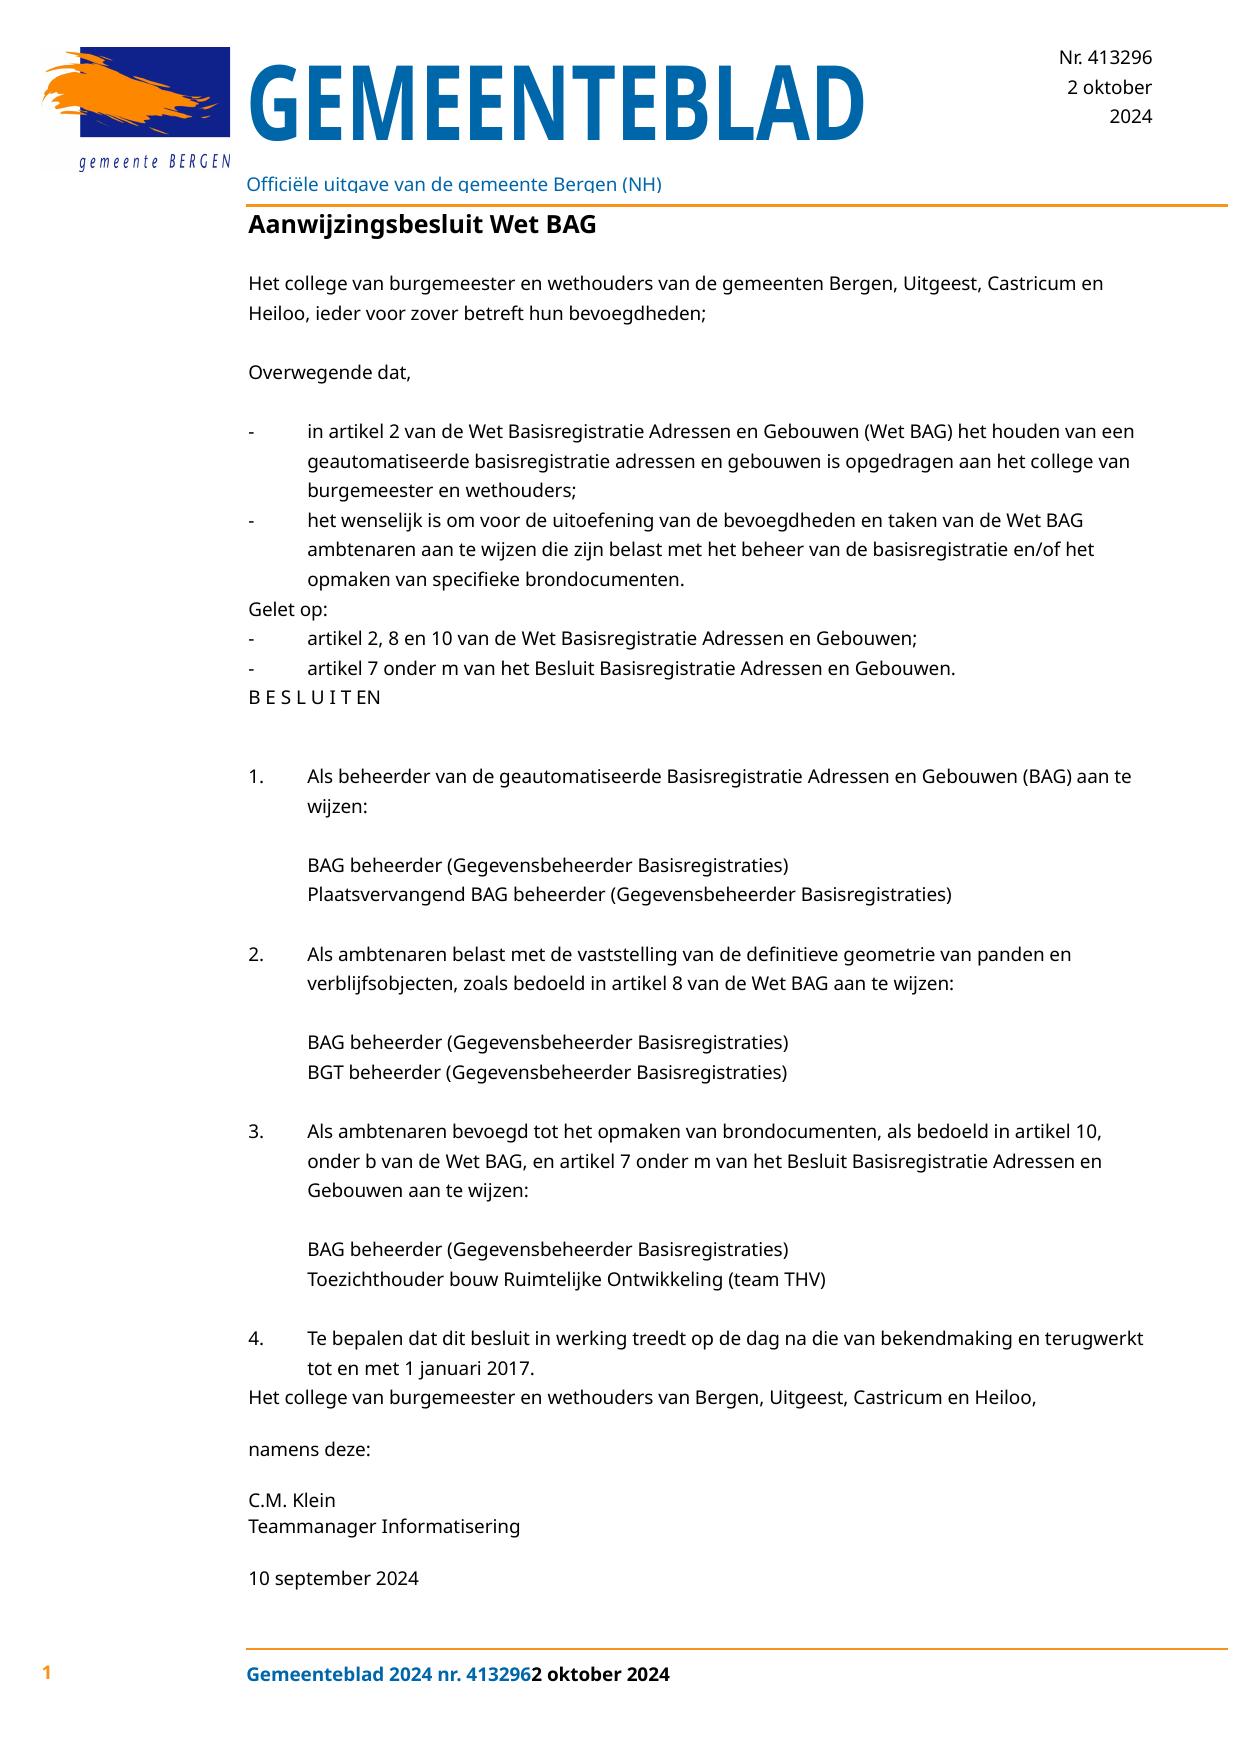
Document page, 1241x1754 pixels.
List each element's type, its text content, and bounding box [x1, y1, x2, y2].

list artikel 7 onder m van het Besluit Basisregistratie Adressen en Gebouwen. [248, 655, 1152, 681]
list Als ambtenaren bevoegd tot het opmaken van brondocumenten, als bedoeld in artikel 10, onder b van de Wet BAG, en artikel 7 onder m van het Besluit Basisregistratie Adressen en Gebouwen aan te wijzen: [248, 1118, 1152, 1203]
list BAG beheerder (Gegevensbeheerder Basisregistraties) [248, 1029, 1152, 1055]
list in artikel 2 van de Wet Basisregistratie Adressen en Gebouwen (Wet BAG) het houden van een geautomatiseerde basisregistratie adressen en gebouwen is opgedragen aan het college van burgemeester en wethouders; [248, 418, 1152, 503]
text namens deze: [248, 1436, 1152, 1462]
list Toezichthouder bouw Ruimtelijke Ontwikkeling (team THV) [248, 1266, 1152, 1292]
text Overwegende dat, [248, 359, 1152, 385]
text C.M. Klein [248, 1487, 1152, 1513]
list Als ambtenaren belast met de vaststelling van de definitieve geometrie van panden en verblijfsobjecten, zoals bedoeld in artikel 8 van de Wet BAG aan te wijzen: [248, 941, 1152, 996]
text Gelet op: [248, 596, 1152, 621]
list Te bepalen dat dit besluit in werking treedt op de dag na die van bekendmaking en terugwerkt tot en met 1 januari 2017. [248, 1325, 1152, 1381]
text Aanwijzingsbesluit Wet BAG [248, 207, 1152, 241]
text Teammanager Informatisering [248, 1513, 1152, 1539]
text Het college van burgemeester en wethouders van de gemeenten Bergen, Uitgeest, Castricum en Heiloo, ieder voor zover betreft hun bevoegdheden; [248, 270, 1152, 326]
text B E S L U I T EN [248, 684, 1152, 710]
text Het college van burgemeester en wethouders van Bergen, Uitgeest, Castricum en Heiloo, [248, 1384, 1152, 1410]
list BAG beheerder (Gegevensbeheerder Basisregistraties) [248, 1237, 1152, 1262]
list Als beheerder van de geautomatiseerde Basisregistratie Adressen en Gebouwen (BAG) aan te wijzen: [248, 763, 1152, 819]
text 10 september 2024 [248, 1565, 1152, 1590]
list Plaatsvervangend BAG beheerder (Gegevensbeheerder Basisregistraties) [248, 882, 1152, 907]
list het wenselijk is om voor de uitoefening van de bevoegdheden en taken van de Wet BAG ambtenaren aan te wijzen die zijn belast met het beheer van de basisregistratie en/of het opmaken van specifieke brondocumenten. [248, 507, 1152, 592]
list BGT beheerder (Gegevensbeheerder Basisregistraties) [248, 1059, 1152, 1085]
list artikel 2, 8 en 10 van de Wet Basisregistratie Adressen en Gebouwen; [248, 625, 1152, 651]
picture [41, 47, 231, 172]
list BAG beheerder (Gegevensbeheerder Basisregistraties) [248, 852, 1152, 878]
